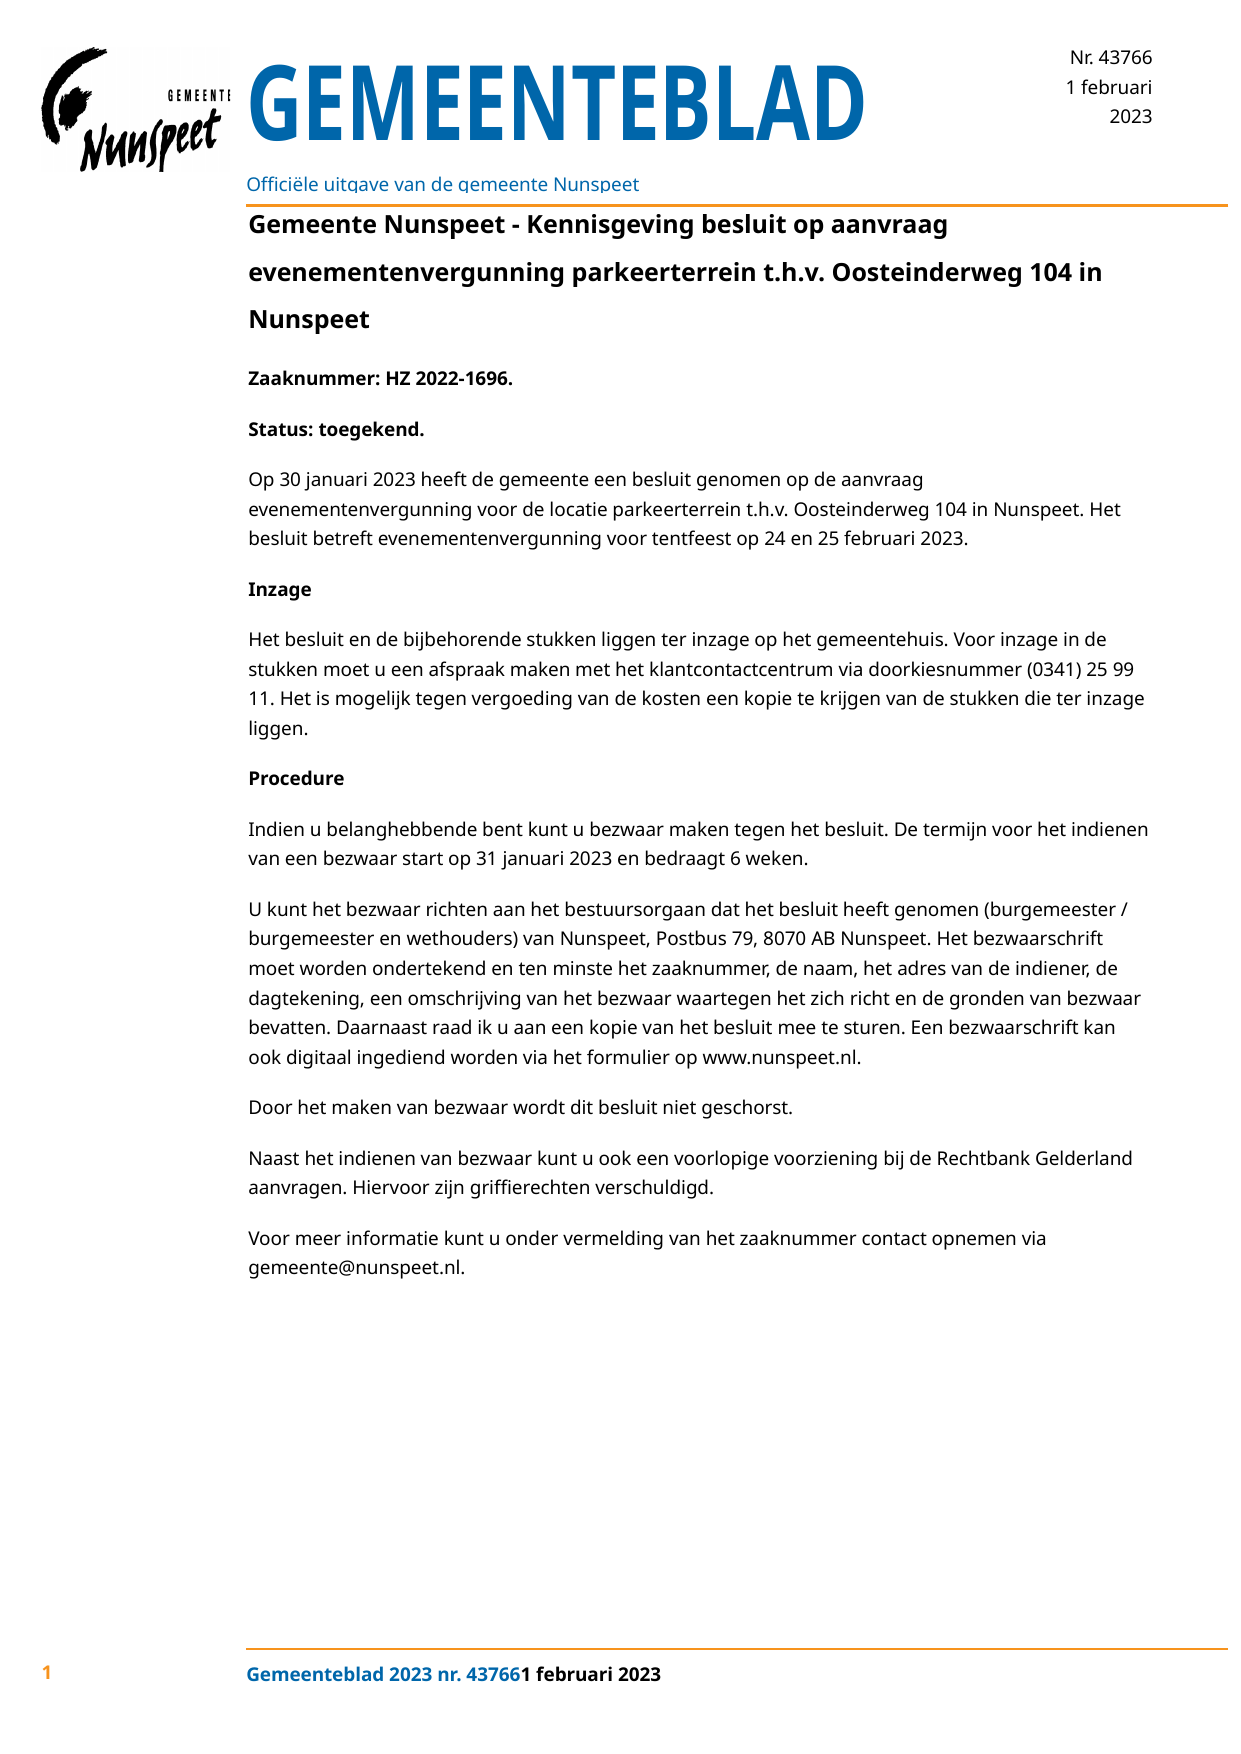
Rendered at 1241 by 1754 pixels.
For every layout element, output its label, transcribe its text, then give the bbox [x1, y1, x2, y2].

text Naast het indienen van bezwaar kunt u ook een voorlopige voorziening bij de Rechtbank Gelderland aanvragen. Hiervoor zijn griffierechten verschuldigd. [248, 1145, 1152, 1200]
text Het besluit en de bijbehorende stukken liggen ter inzage op het gemeentehuis. Voor inzage in de stukken moet u een afspraak maken met het klantcontactcentrum via doorkiesnummer (0341) 25 99 11. Het is mogelijk tegen vergoeding van de kosten een kopie te krijgen van de stukken die ter inzage liggen. [248, 626, 1152, 741]
picture [41, 47, 231, 172]
text Gemeente Nunspeet - Kennisgeving besluit op aanvraag evenementenvergunning parkeerterrein t.h.v. Oosteinderweg 104 in Nunspeet [248, 207, 1152, 336]
text Door het maken van bezwaar wordt dit besluit niet geschorst. [248, 1094, 1152, 1120]
text Inzage [248, 576, 1152, 602]
text Op 30 januari 2023 heeft de gemeente een besluit genomen op de aanvraag evenementenvergunning voor de locatie parkeerterrein t.h.v. Oosteinderweg 104 in Nunspeet. Het besluit betreft evenementenvergunning voor tentfeest op 24 en 25 februari 2023. [248, 466, 1152, 551]
text Indien u belanghebbende bent kunt u bezwaar maken tegen het besluit. De termijn voor het indienen van een bezwaar start op 31 januari 2023 en bedraagt 6 weken. [248, 816, 1152, 871]
text Zaaknummer: HZ 2022-1696. [248, 366, 1152, 391]
text Procedure [248, 766, 1152, 791]
text Status: toegekend. [248, 416, 1152, 442]
text Voor meer informatie kunt u onder vermelding van het zaaknummer contact opnemen via gemeente@nunspeet.nl. [248, 1225, 1152, 1280]
text U kunt het bezwaar richten aan het bestuursorgaan dat het besluit heeft genomen (burgemeester / burgemeester en wethouders) van Nunspeet, Postbus 79, 8070 AB Nunspeet. Het bezwaarschrift moet worden ondertekend en ten minste het zaaknummer, de naam, het adres van de indiener, de dagtekening, een omschrijving van het bezwaar waartegen het zich richt en de gronden van bezwaar bevatten. Daarnaast raad ik u aan een kopie van het besluit mee te sturen. Een bezwaarschrift kan ook digitaal ingediend worden via het formulier op www.nunspeet.nl. [248, 896, 1152, 1069]
